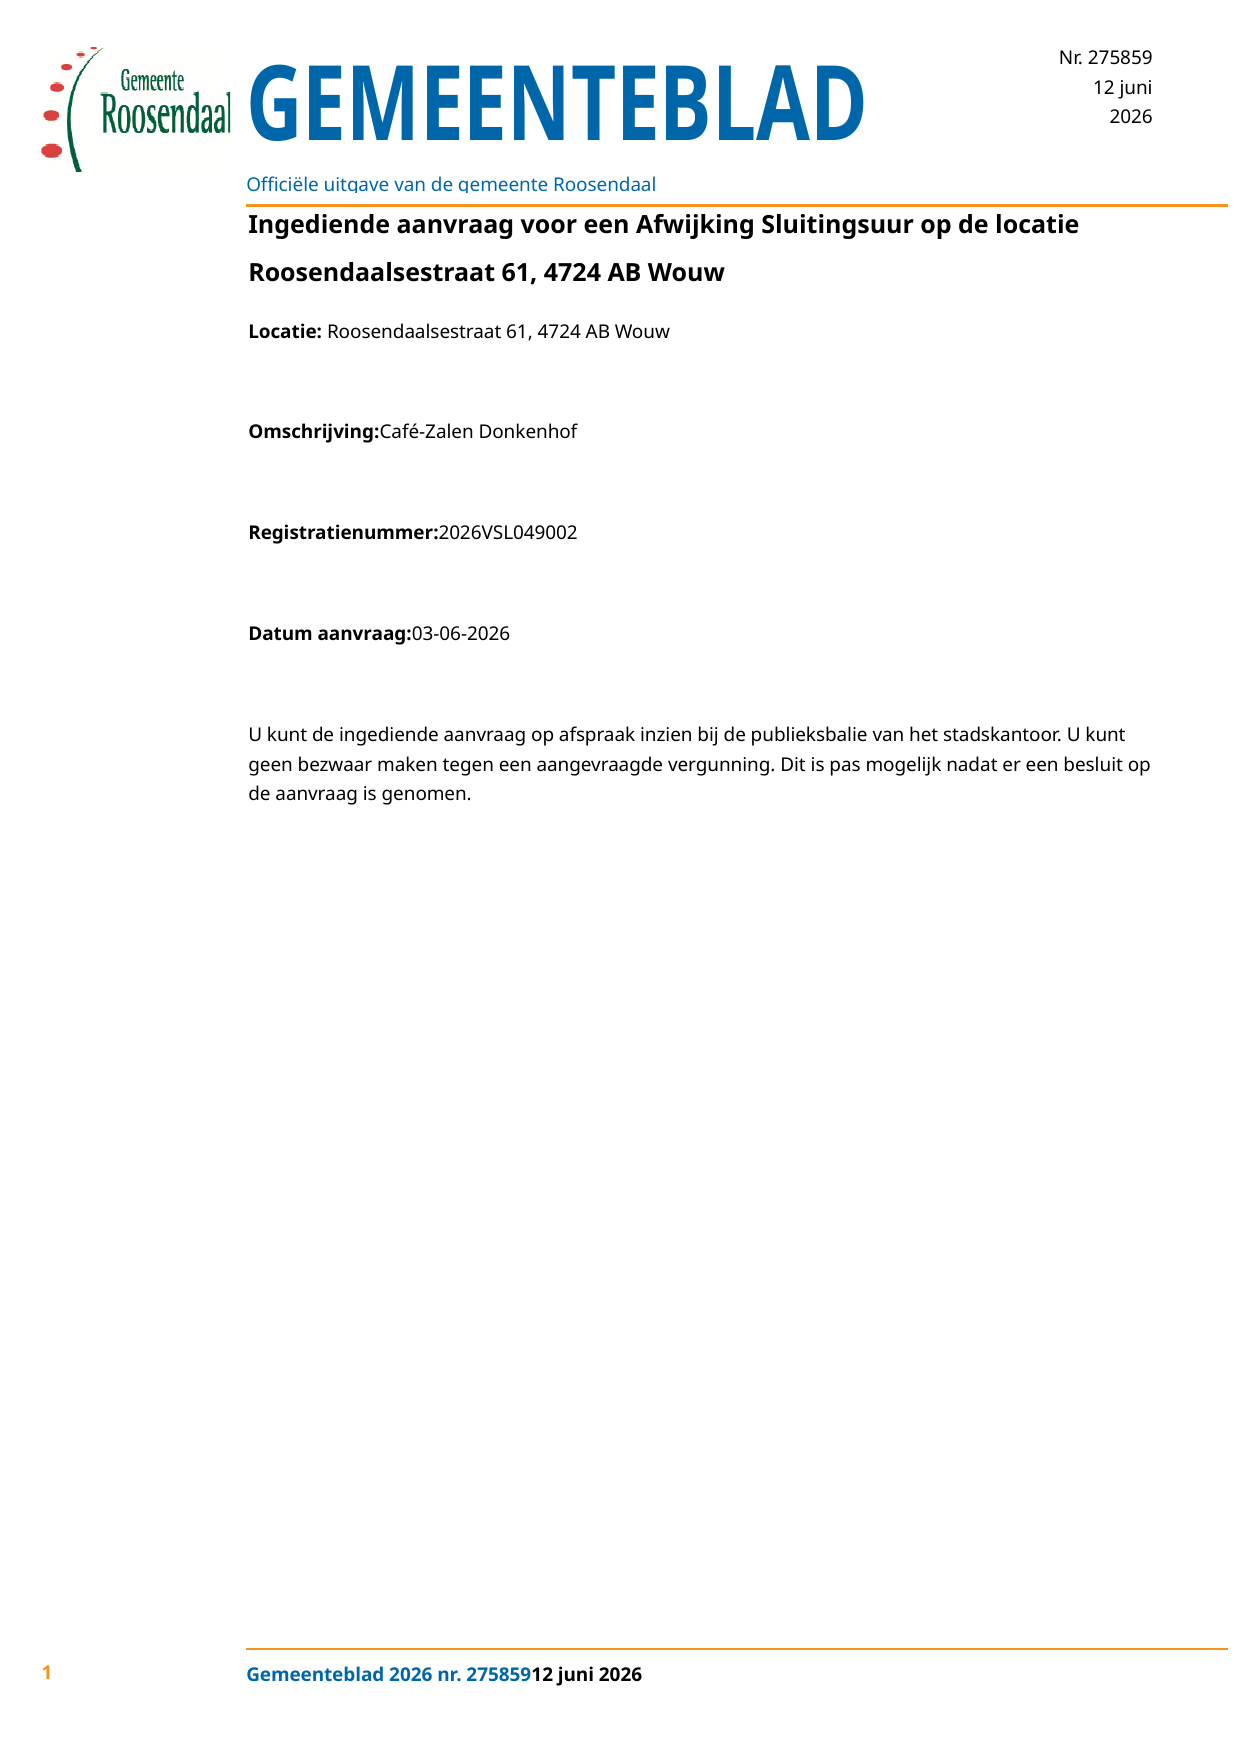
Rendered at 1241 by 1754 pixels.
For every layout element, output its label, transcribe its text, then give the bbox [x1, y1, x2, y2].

text U kunt de ingediende aanvraag op afspraak inzien bij de publieksbalie van het stadskantoor. U kunt geen bezwaar maken tegen een aangevraagde vergunning. Dit is pas mogelijk nadat er een besluit op de aanvraag is genomen. [248, 721, 1152, 806]
text Locatie: Roosendaalsestraat 61, 4724 AB Wouw [248, 318, 1152, 344]
text Registratienummer:2026VSL049002 [248, 519, 1152, 545]
text Datum aanvraag:03-06-2026 [248, 620, 1152, 646]
text Ingediende aanvraag voor een Afwijking Sluitingsuur op de locatie Roosendaalsestraat 61, 4724 AB Wouw [248, 207, 1152, 288]
picture [41, 47, 231, 172]
text Omschrijving:Café-Zalen Donkenhof [248, 419, 1152, 444]
